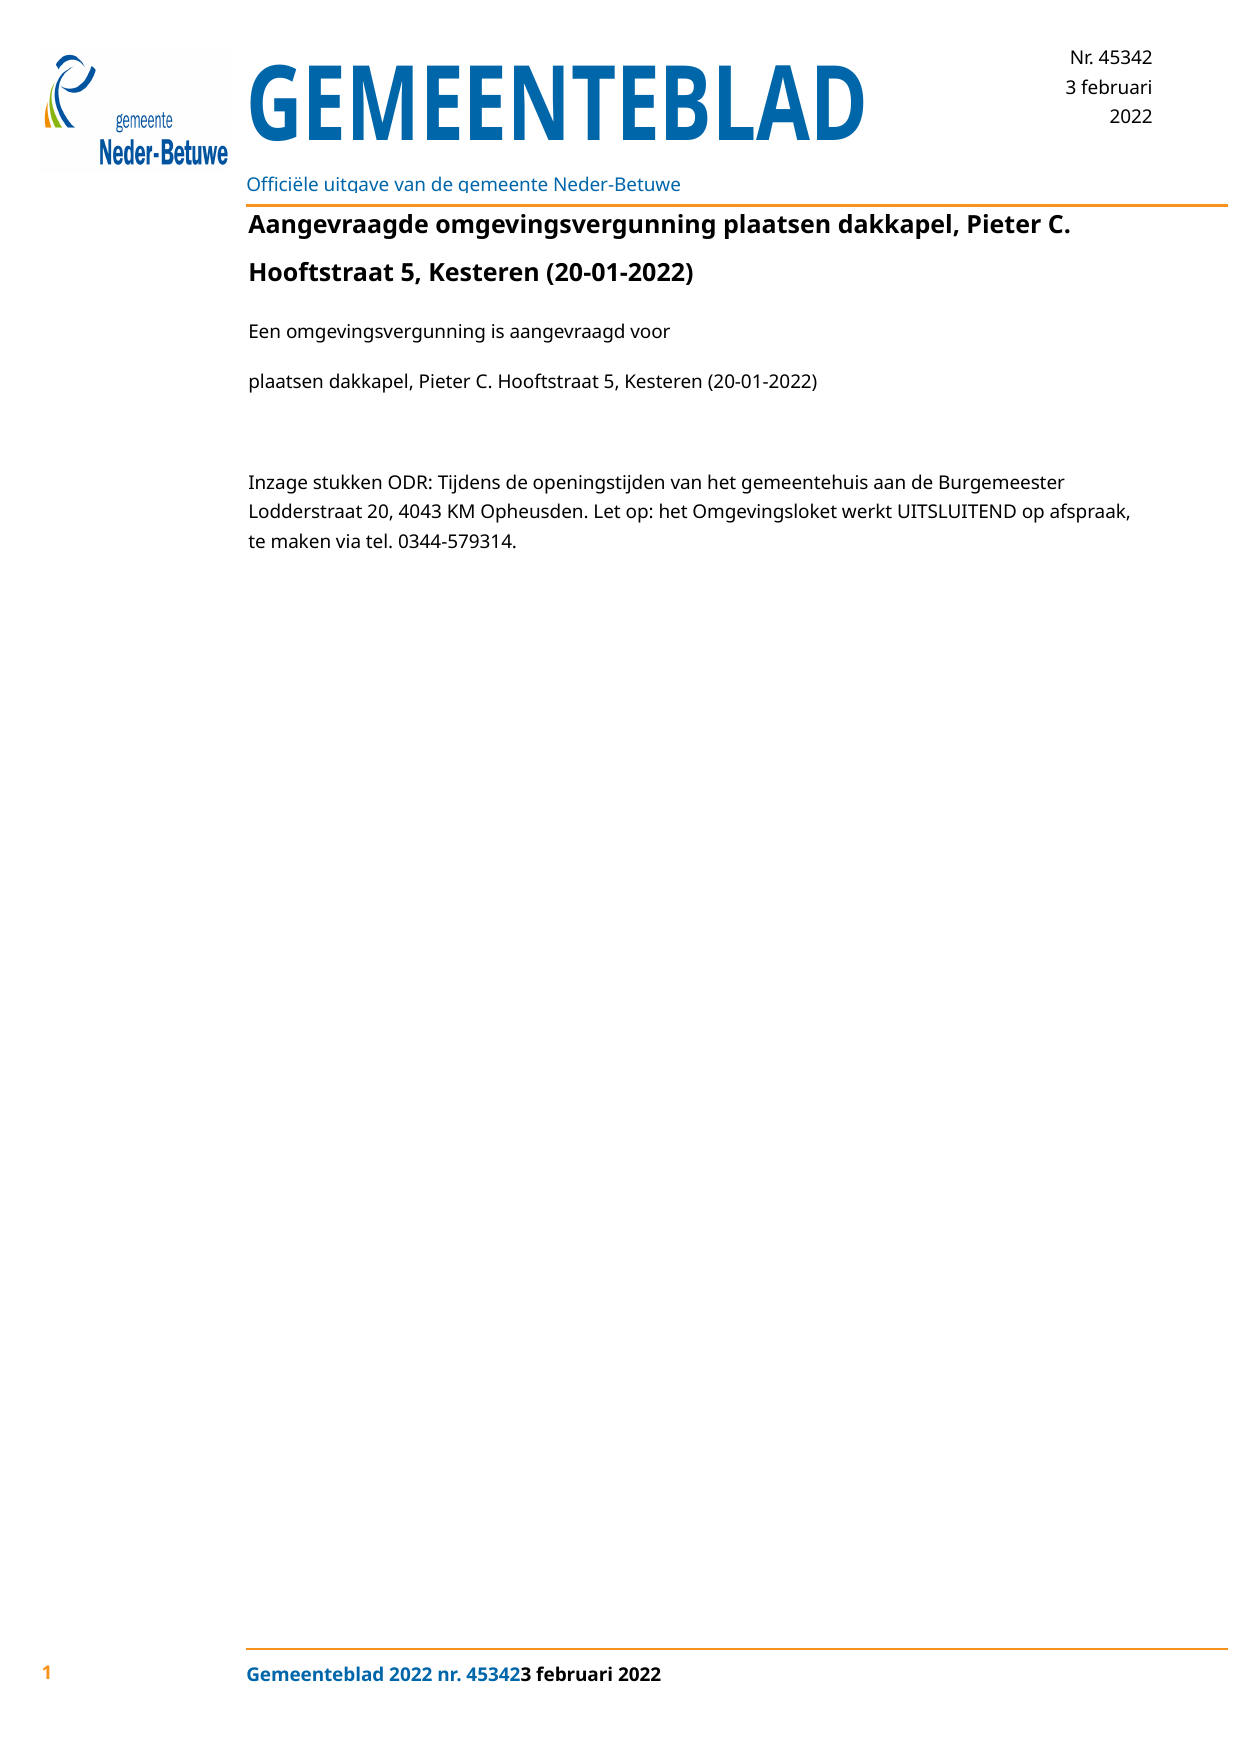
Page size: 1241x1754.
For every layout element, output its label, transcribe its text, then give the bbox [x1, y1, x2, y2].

picture [41, 47, 231, 172]
text Een omgevingsvergunning is aangevraagd voor [248, 318, 1152, 344]
text plaatsen dakkapel, Pieter C. Hooftstraat 5, Kesteren (20-01-2022) [248, 368, 1152, 394]
text Inzage stukken ODR: Tijdens de openingstijden van het gemeentehuis aan de Burgemeester Lodderstraat 20, 4043 KM Opheusden. Let op: het Omgevingsloket werkt UITSLUITEND op afspraak, te maken via tel. 0344-579314. [248, 469, 1152, 554]
text Aangevraagde omgevingsvergunning plaatsen dakkapel, Pieter C. Hooftstraat 5, Kesteren (20-01-2022) [248, 207, 1152, 288]
